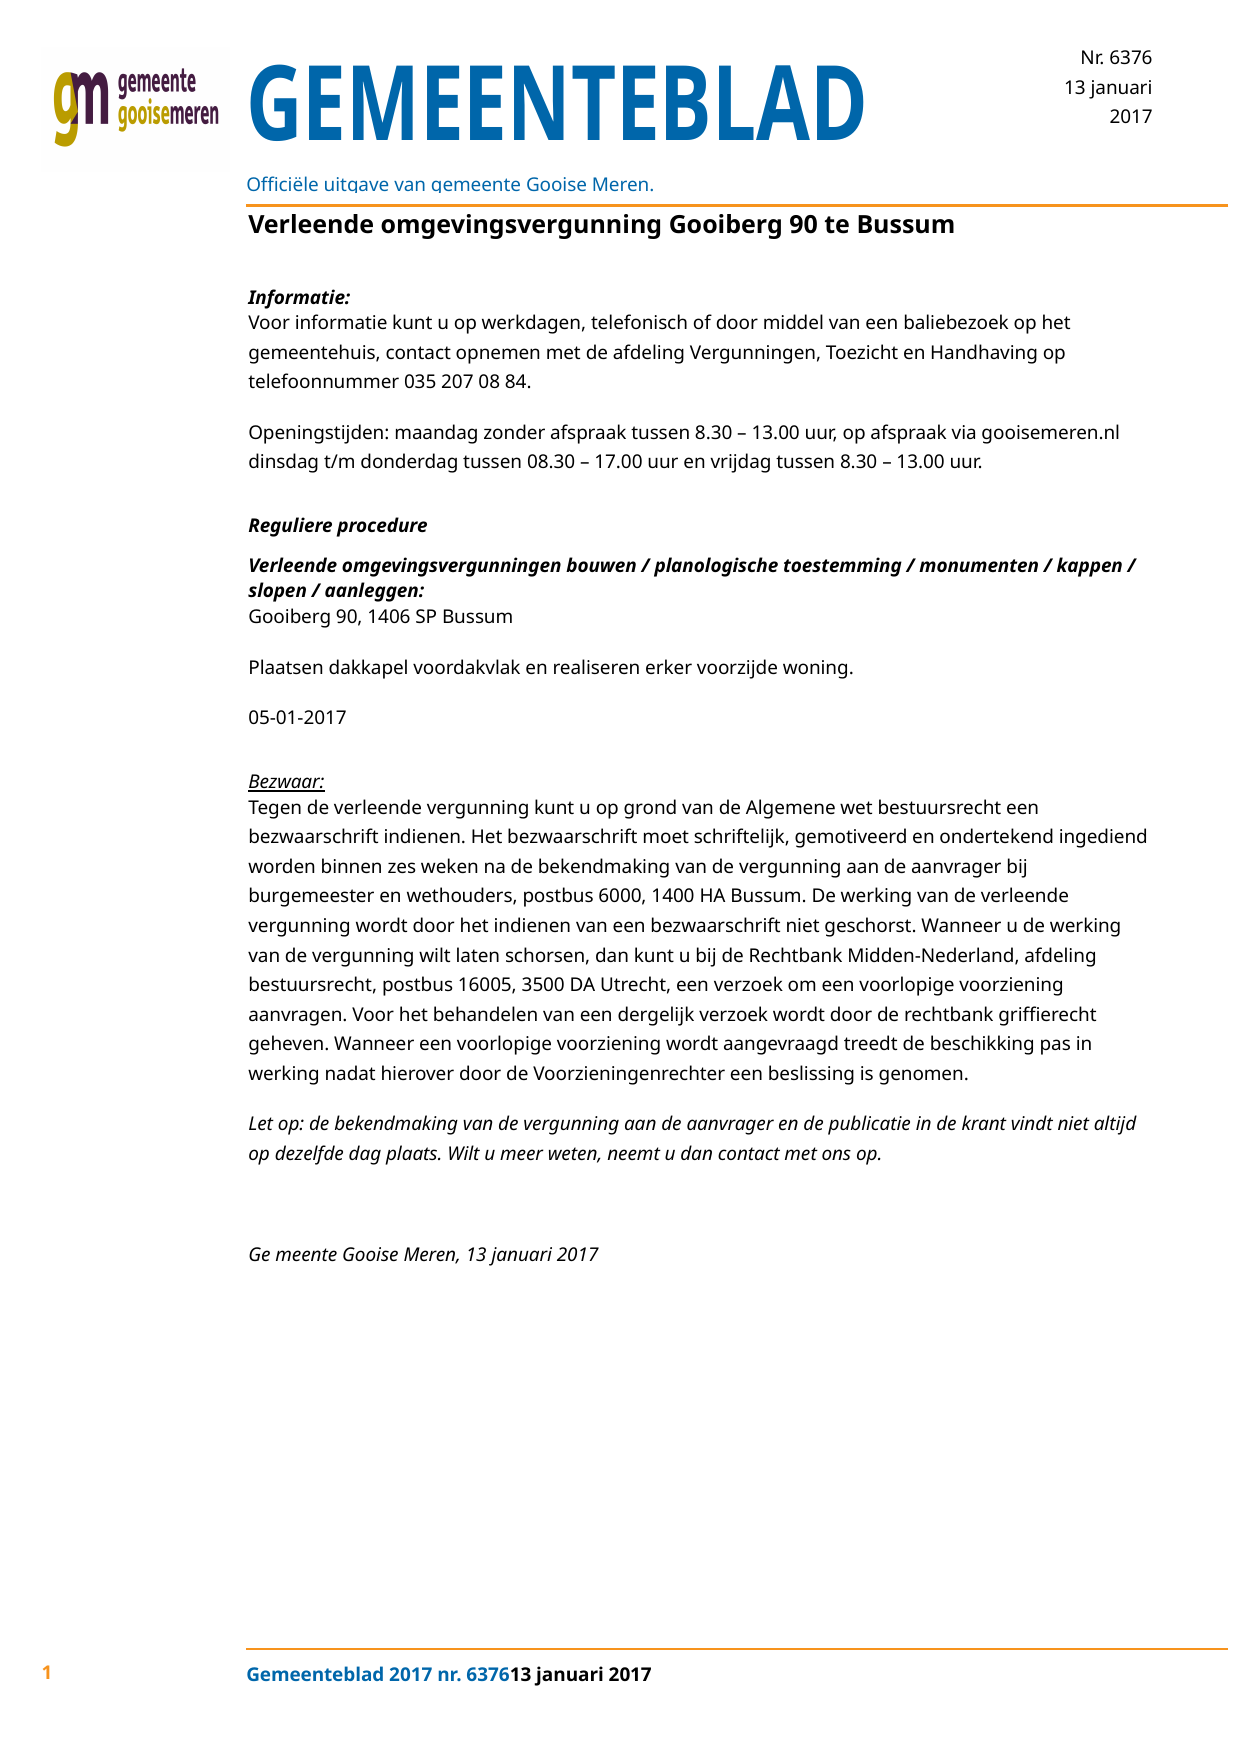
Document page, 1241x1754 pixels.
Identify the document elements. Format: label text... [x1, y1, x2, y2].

text Tegen de verleende vergunning kunt u op grond van de Algemene wet bestuursrecht een bezwaarschrift indienen. Het bezwaarschrift moet schriftelijk, gemotiveerd en ondertekend ingediend worden binnen zes weken na de bekendmaking van de vergunning aan de aanvrager bij burgemeester en wethouders, postbus 6000, 1400 HA Bussum. De werking van de verleende vergunning wordt door het indienen van een bezwaarschrift niet geschorst. Wanneer u de werking van de vergunning wilt laten schorsen, dan kunt u bij de Rechtbank Midden-Nederland, afdeling bestuursrecht, postbus 16005, 3500 DA Utrecht, een verzoek om een voorlopige voorziening aanvragen. Voor het behandelen van een dergelijk verzoek wordt door de rechtbank griffierecht geheven. Wanneer een voorlopige voorziening wordt aangevraagd treedt de beschikking pas in werking nadat hierover door de Voorzieningenrechter een beslissing is genomen. [248, 794, 1152, 1086]
text Gooiberg 90, 1406 SP Bussum [248, 603, 1152, 629]
text Voor informatie kunt u op werkdagen, telefonisch of door middel van een baliebezoek op het gemeentehuis, contact opnemen met de afdeling Vergunningen, Toezicht en Handhaving op telefoonnummer 035 207 08 84. [248, 309, 1152, 394]
text Let op: de bekendmaking van de vergunning aan de aanvrager en de publicatie in de krant vindt niet altijd op dezelfde dag plaats. Wilt u meer weten, neemt u dan contact met ons op. [248, 1111, 1152, 1166]
text Verleende omgevingsvergunning Gooiberg 90 te Bussum [248, 207, 1152, 241]
text Openingstijden: maandag zonder afspraak tussen 8.30 – 13.00 uur, op afspraak via gooisemeren.nl dinsdag t/m donderdag tussen 08.30 – 17.00 uur en vrijdag tussen 8.30 – 13.00 uur. [248, 419, 1152, 474]
text Reguliere procedure [248, 513, 1152, 538]
text Ge meente Gooise Meren, 13 januari 2017 [248, 1241, 1152, 1267]
text Verleende omgevingsvergunningen bouwen / planologische toestemming / monumenten / kappen / slopen / aanleggen: [248, 552, 1152, 603]
picture [41, 47, 231, 172]
text Bezwaar: [248, 768, 1152, 794]
text 05-01-2017 [248, 704, 1152, 730]
text Plaatsen dakkapel voordakvlak en realiseren erker voorzijde woning. [248, 654, 1152, 679]
text Informatie: [248, 284, 1152, 309]
